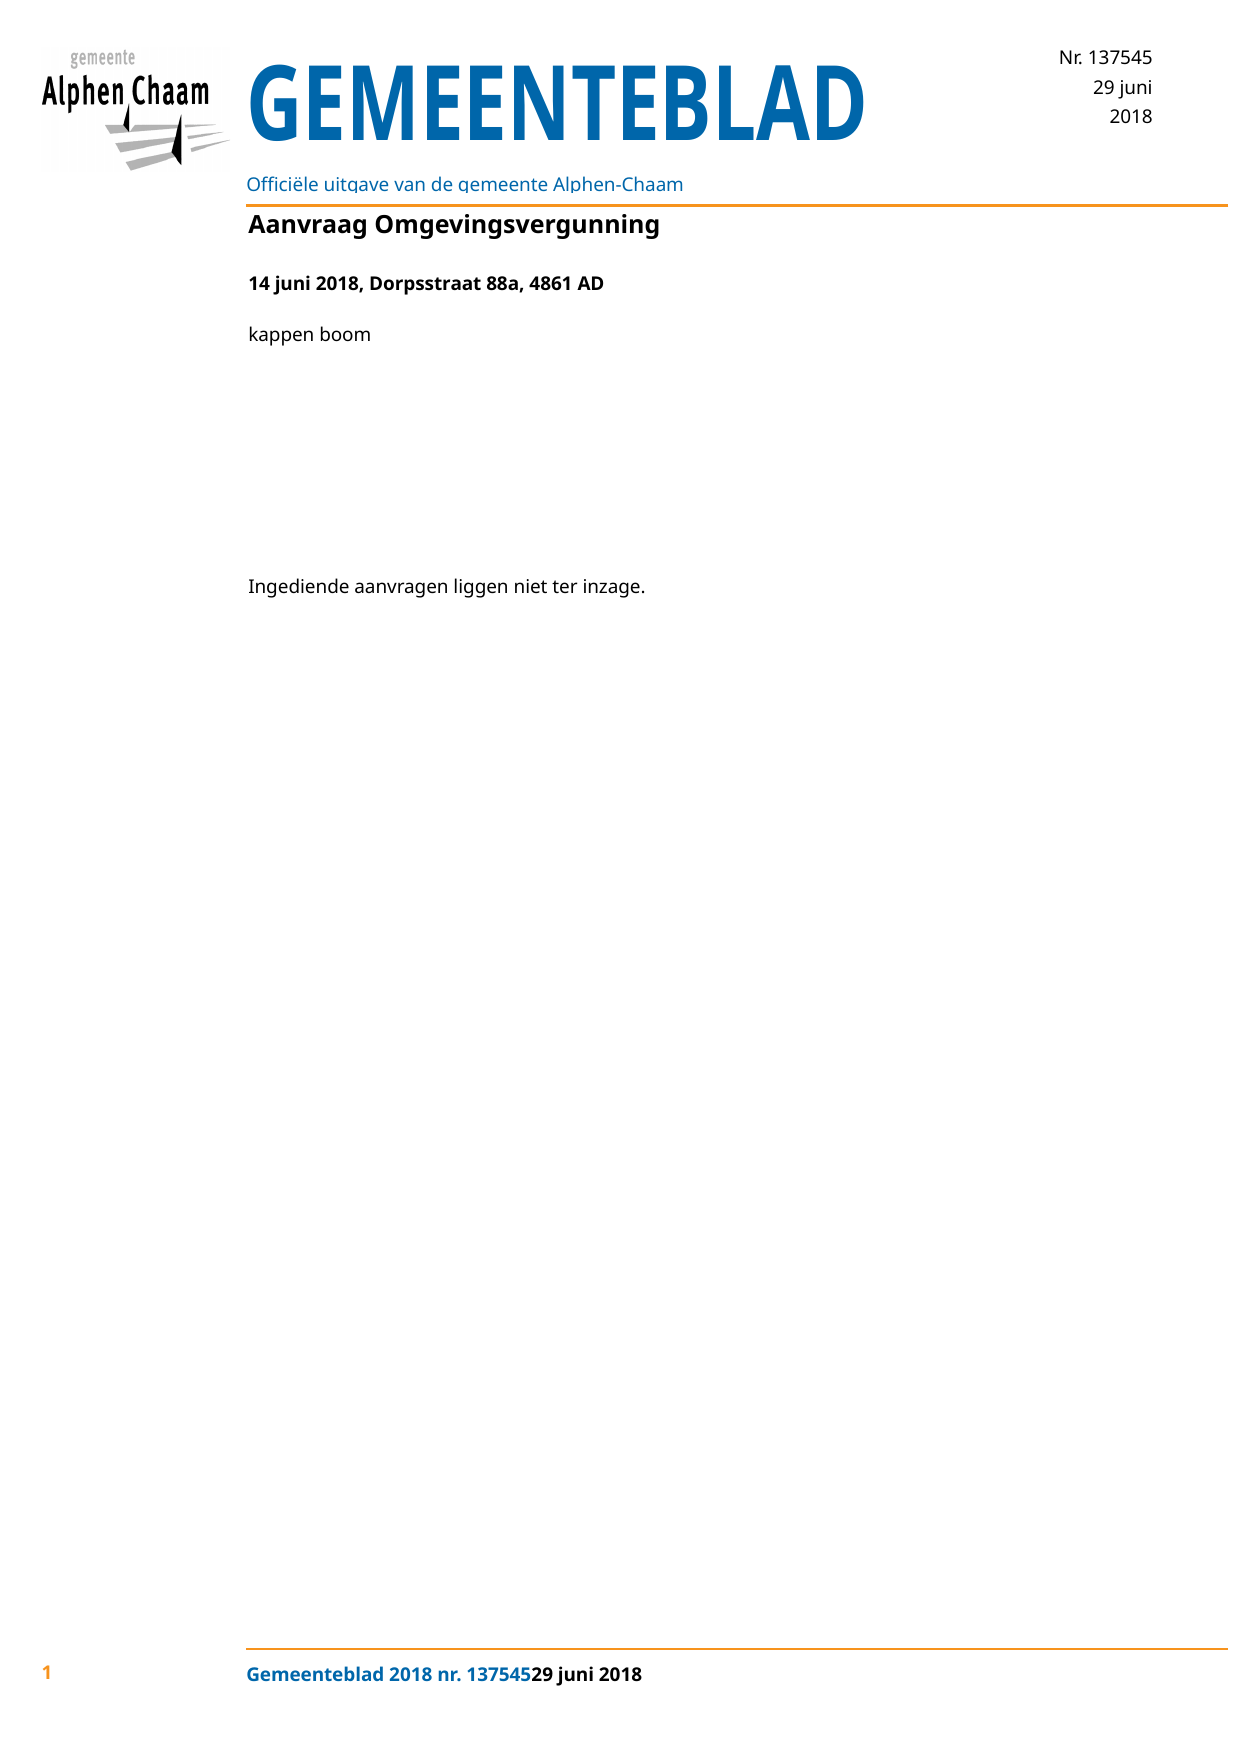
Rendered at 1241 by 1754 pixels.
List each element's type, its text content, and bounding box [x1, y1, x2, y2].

text Aanvraag Omgevingsvergunning [248, 207, 1152, 241]
picture [41, 47, 231, 172]
text kappen boom [248, 321, 1152, 346]
text 14 juni 2018, Dorpsstraat 88a, 4861 AD [248, 270, 1152, 296]
text Ingediende aanvragen liggen niet ter inzage. [248, 573, 1152, 598]
